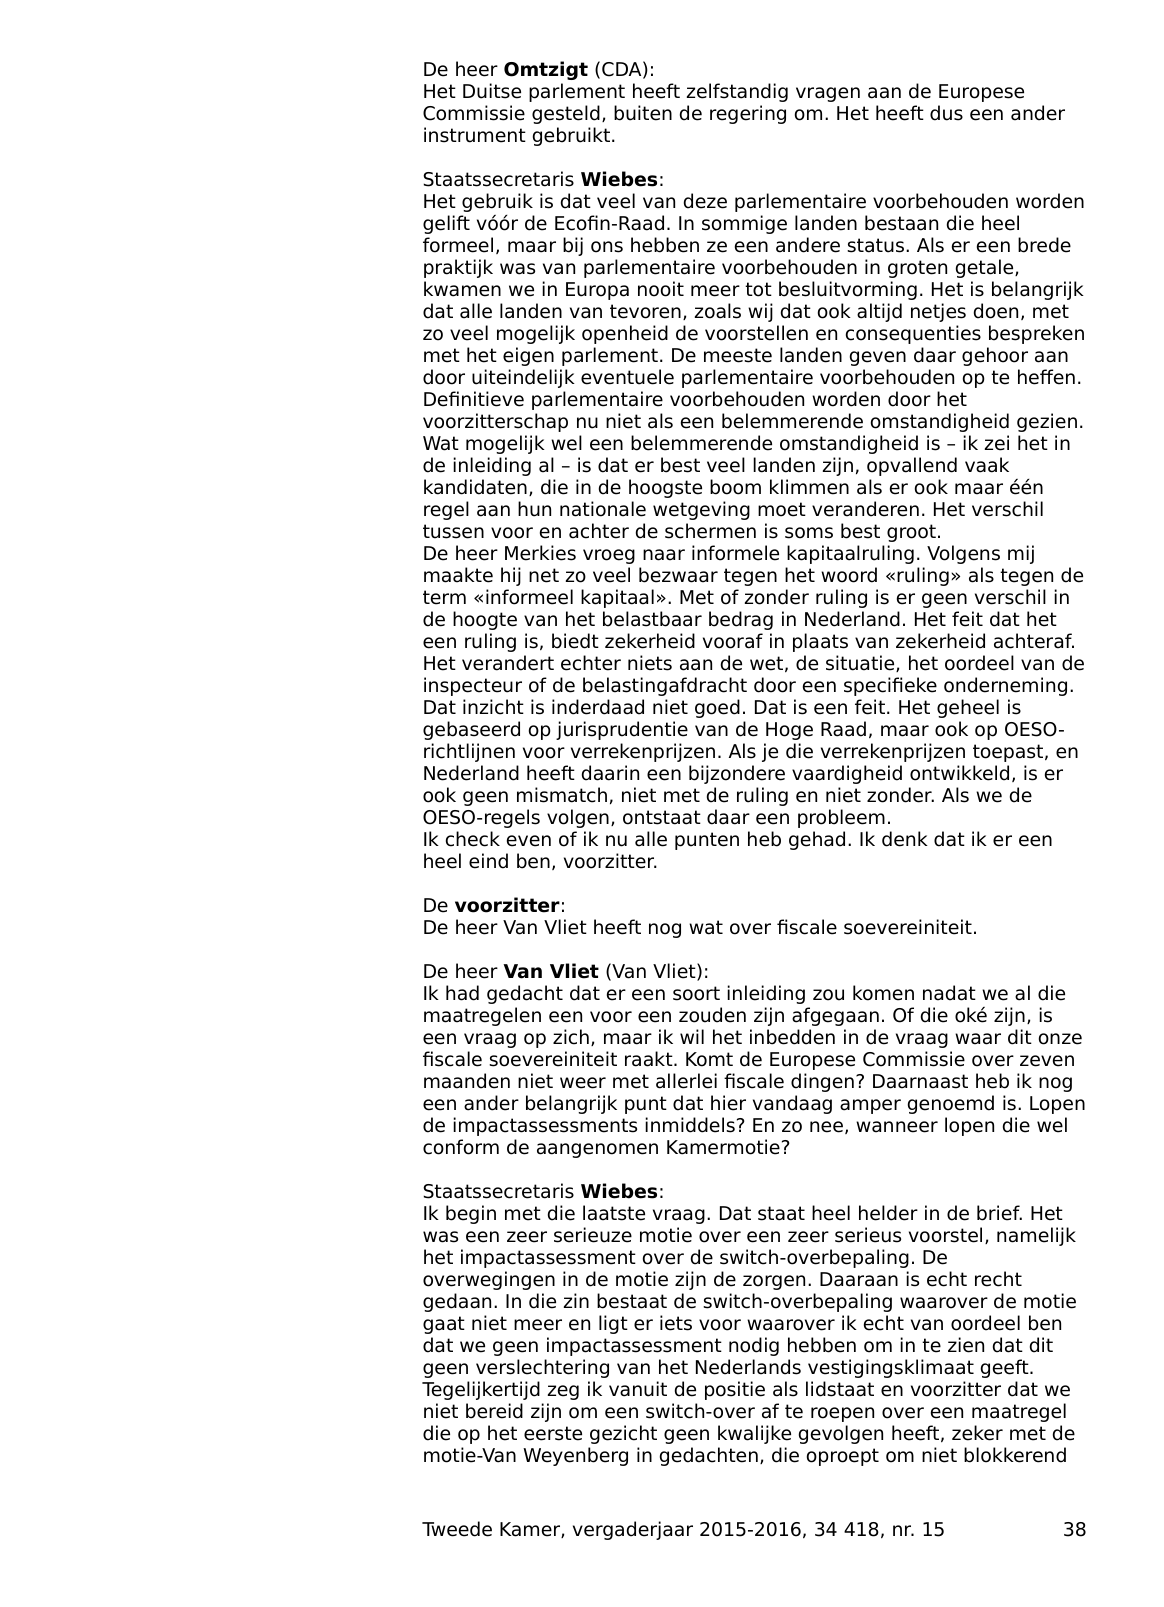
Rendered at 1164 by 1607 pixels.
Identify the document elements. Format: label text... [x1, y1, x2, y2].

text Staatssecretaris Wiebes: [422, 1181, 1087, 1203]
text De voorzitter: [422, 895, 1087, 917]
text De heer Van Vliet heeft nog wat over fiscale soevereiniteit. [422, 917, 1087, 939]
text De heer Van Vliet (Van Vliet): [422, 961, 1087, 983]
text Ik had gedacht dat er een soort inleiding zou komen nadat we al die maatregelen een voor een zouden zijn afgegaan. Of die oké zijn, is een vraag op zich, maar ik wil het inbedden in de vraag waar dit onze fiscale soevereiniteit raakt. Komt de Europese Commissie over zeven maanden niet weer met allerlei fiscale dingen? Daarnaast heb ik nog een ander belangrijk punt dat hier vandaag amper genoemd is. Lopen de impactassessments inmiddels? En zo nee, wanneer lopen die wel conform de aangenomen Kamermotie? [422, 983, 1087, 1159]
text Ik check even of ik nu alle punten heb gehad. Ik denk dat ik er een heel eind ben, voorzitter. [422, 828, 1087, 872]
text De heer Omtzigt (CDA): [422, 59, 1087, 81]
text Staatssecretaris Wiebes: [422, 169, 1087, 191]
text Het Duitse parlement heeft zelfstandig vragen aan de Europese Commissie gesteld, buiten de regering om. Het heeft dus een ander instrument gebruikt. [422, 81, 1087, 147]
text Het gebruik is dat veel van deze parlementaire voorbehouden worden gelift vóór de Ecofin-Raad. In sommige landen bestaan die heel formeel, maar bij ons hebben ze een andere status. Als er een brede praktijk was van parlementaire voorbehouden in groten getale, kwamen we in Europa nooit meer tot besluitvorming. Het is belangrijk dat alle landen van tevoren, zoals wij dat ook altijd netjes doen, met zo veel mogelijk openheid de voorstellen en consequenties bespreken met het eigen parlement. De meeste landen geven daar gehoor aan door uiteindelijk eventuele parlementaire voorbehouden op te heffen. Definitieve parlementaire voorbehouden worden door het voorzitterschap nu niet als een belemmerende omstandigheid gezien. Wat mogelijk wel een belemmerende omstandigheid is – ik zei het in de inleiding al – is dat er best veel landen zijn, opvallend vaak kandidaten, die in de hoogste boom klimmen als er ook maar één regel aan hun nationale wetgeving moet veranderen. Het verschil tussen voor en achter de schermen is soms best groot. [422, 191, 1087, 543]
text Ik begin met die laatste vraag. Dat staat heel helder in de brief. Het was een zeer serieuze motie over een zeer serieus voorstel, namelijk het impactassessment over de switch-overbepaling. De overwegingen in de motie zijn de zorgen. Daaraan is echt recht gedaan. In die zin bestaat de switch-overbepaling waarover de motie gaat niet meer en ligt er iets voor waarover ik echt van oordeel ben dat we geen impactassessment nodig hebben om in te zien dat dit geen verslechtering van het Nederlands vestigingsklimaat geeft. Tegelijkertijd zeg ik vanuit de positie als lidstaat en voorzitter dat we niet bereid zijn om een switch-over af te roepen over een maatregel die op het eerste gezicht geen kwalijke gevolgen heeft, zeker met de motie-Van Weyenberg in gedachten, die oproept om niet blokkerend [422, 1203, 1087, 1467]
text De heer Merkies vroeg naar informele kapitaalruling. Volgens mij maakte hij net zo veel bezwaar tegen het woord «ruling» als tegen de term «informeel kapitaal». Met of zonder ruling is er geen verschil in de hoogte van het belastbaar bedrag in Nederland. Het feit dat het een ruling is, biedt zekerheid vooraf in plaats van zekerheid achteraf. Het verandert echter niets aan de wet, de situatie, het oordeel van de inspecteur of de belastingafdracht door een specifieke onderneming. Dat inzicht is inderdaad niet goed. Dat is een feit. Het geheel is gebaseerd op jurisprudentie van de Hoge Raad, maar ook op OESO-richtlijnen voor verrekenprijzen. Als je die verrekenprijzen toepast, en Nederland heeft daarin een bijzondere vaardigheid ontwikkeld, is er ook geen mismatch, niet met de ruling en niet zonder. Als we de OESO-regels volgen, ontstaat daar een probleem. [422, 543, 1087, 828]
